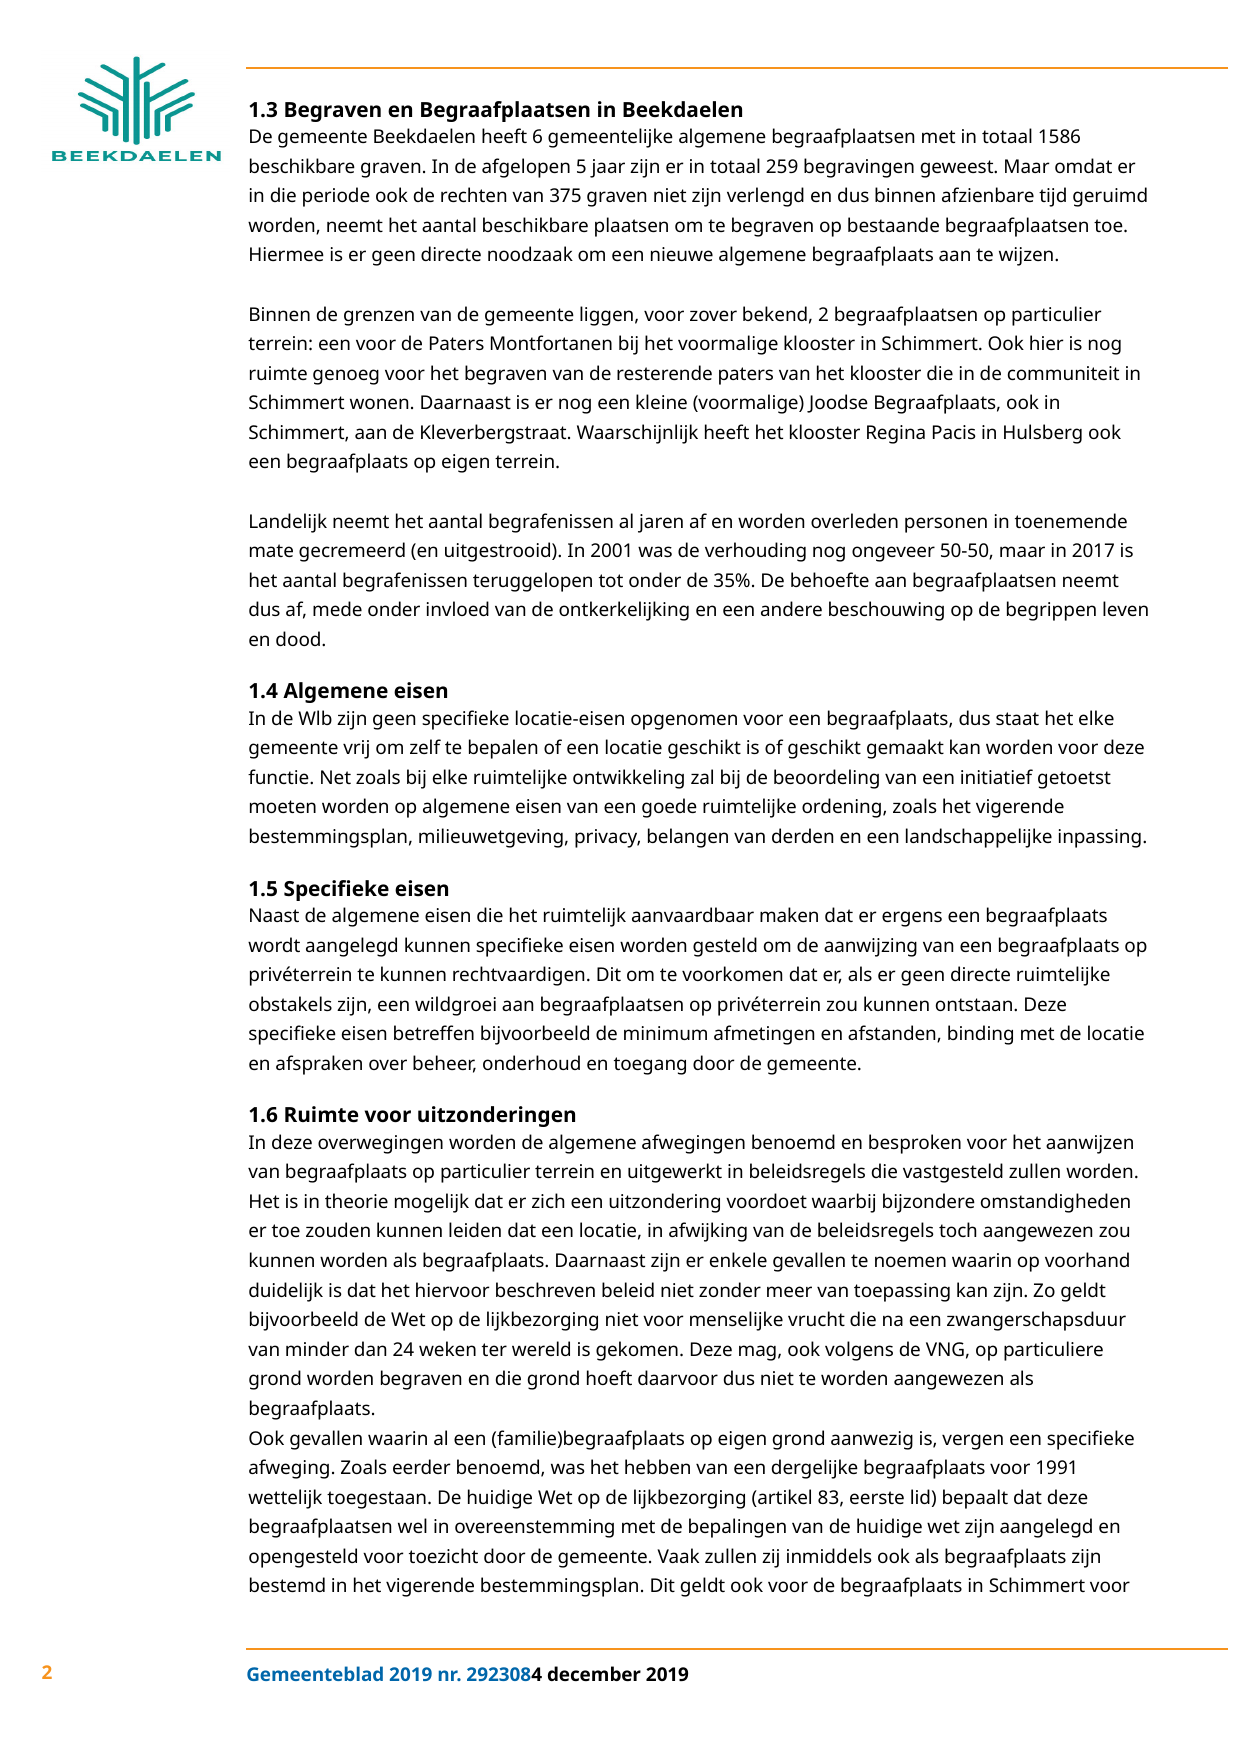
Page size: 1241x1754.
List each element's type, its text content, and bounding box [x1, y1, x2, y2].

text 1.6 Ruimte voor uitzonderingen [248, 1101, 1152, 1129]
text Naast de algemene eisen die het ruimtelijk aanvaardbaar maken dat er ergens een begraafplaats wordt aangelegd kunnen specifieke eisen worden gesteld om de aanwijzing van een begraafplaats op privéterrein te kunnen rechtvaardigen. Dit om te voorkomen dat er, als er geen directe ruimtelijke obstakels zijn, een wildgroei aan begraafplaatsen op privéterrein zou kunnen ontstaan. Deze specifieke eisen betreffen bijvoorbeeld de minimum afmetingen en afstanden, binding met de locatie en afspraken over beheer, onderhoud en toegang door de gemeente. [248, 902, 1152, 1076]
text In deze overwegingen worden de algemene afwegingen benoemd en besproken voor het aanwijzen van begraafplaats op particulier terrein en uitgewerkt in beleidsregels die vastgesteld zullen worden. Het is in theorie mogelijk dat er zich een uitzondering voordoet waarbij bijzondere omstandigheden er toe zouden kunnen leiden dat een locatie, in afwijking van de beleidsregels toch aangewezen zou kunnen worden als begraafplaats. Daarnaast zijn er enkele gevallen te noemen waarin op voorhand duidelijk is dat het hiervoor beschreven beleid niet zonder meer van toepassing kan zijn. Zo geldt bijvoorbeeld de Wet op de lijkbezorging niet voor menselijke vrucht die na een zwangerschapsduur van minder dan 24 weken ter wereld is gekomen. Deze mag, ook volgens de VNG, op particuliere grond worden begraven en die grond hoeft daarvoor dus niet te worden aangewezen als begraafplaats. [248, 1129, 1152, 1421]
text Ook gevallen waarin al een (familie)begraafplaats op eigen grond aanwezig is, vergen een specifieke afweging. Zoals eerder benoemd, was het hebben van een dergelijke begraafplaats voor 1991 wettelijk toegestaan. De huidige Wet op de lijkbezorging (artikel 83, eerste lid) bepaalt dat deze begraafplaatsen wel in overeenstemming met de bepalingen van de huidige wet zijn aangelegd en opengesteld voor toezicht door de gemeente. Vaak zullen zij inmiddels ook als begraafplaats zijn bestemd in het vigerende bestemmingsplan. Dit geldt ook voor de begraafplaats in Schimmert voor [248, 1425, 1152, 1598]
text De gemeente Beekdaelen heeft 6 gemeentelijke algemene begraafplaatsen met in totaal 1586 beschikbare graven. In de afgelopen 5 jaar zijn er in totaal 259 begravingen geweest. Maar omdat er in die periode ook de rechten van 375 graven niet zijn verlengd en dus binnen afzienbare tijd geruimd worden, neemt het aantal beschikbare plaatsen om te begraven op bestaande begraafplaatsen toe. Hiermee is er geen directe noodzaak om een nieuwe algemene begraafplaats aan te wijzen. [248, 123, 1152, 267]
picture [41, 47, 231, 172]
text In de Wlb zijn geen specifieke locatie-eisen opgenomen voor een begraafplaats, dus staat het elke gemeente vrij om zelf te bepalen of een locatie geschikt is of geschikt gemaakt kan worden voor deze functie. Net zoals bij elke ruimtelijke ontwikkeling zal bij de beoordeling van een initiatief getoetst moeten worden op algemene eisen van een goede ruimtelijke ordening, zoals het vigerende bestemmingsplan, milieuwetgeving, privacy, belangen van derden en een landschappelijke inpassing. [248, 705, 1152, 849]
text 1.5 Specifieke eisen [248, 874, 1152, 902]
text 1.3 Begraven en Begraafplaatsen in Beekdaelen [248, 95, 1152, 123]
text Landelijk neemt het aantal begrafenissen al jaren af en worden overleden personen in toenemende mate gecremeerd (en uitgestrooid). In 2001 was de verhouding nog ongeveer 50-50, maar in 2017 is het aantal begrafenissen teruggelopen tot onder de 35%. De behoefte aan begraafplaatsen neemt dus af, mede onder invloed van de ontkerkelijking en een andere beschouwing op de begrippen leven en dood. [248, 508, 1152, 652]
text 1.4 Algemene eisen [248, 677, 1152, 705]
text Binnen de grenzen van de gemeente liggen, voor zover bekend, 2 begraafplaatsen op particulier terrein: een voor de Paters Montfortanen bij het voormalige klooster in Schimmert. Ook hier is nog ruimte genoeg voor het begraven van de resterende paters van het klooster die in de communiteit in Schimmert wonen. Daarnaast is er nog een kleine (voormalige) Joodse Begraafplaats, ook in Schimmert, aan de Kleverbergstraat. Waarschijnlijk heeft het klooster Regina Pacis in Hulsberg ook een begraafplaats op eigen terrein. [248, 301, 1152, 474]
